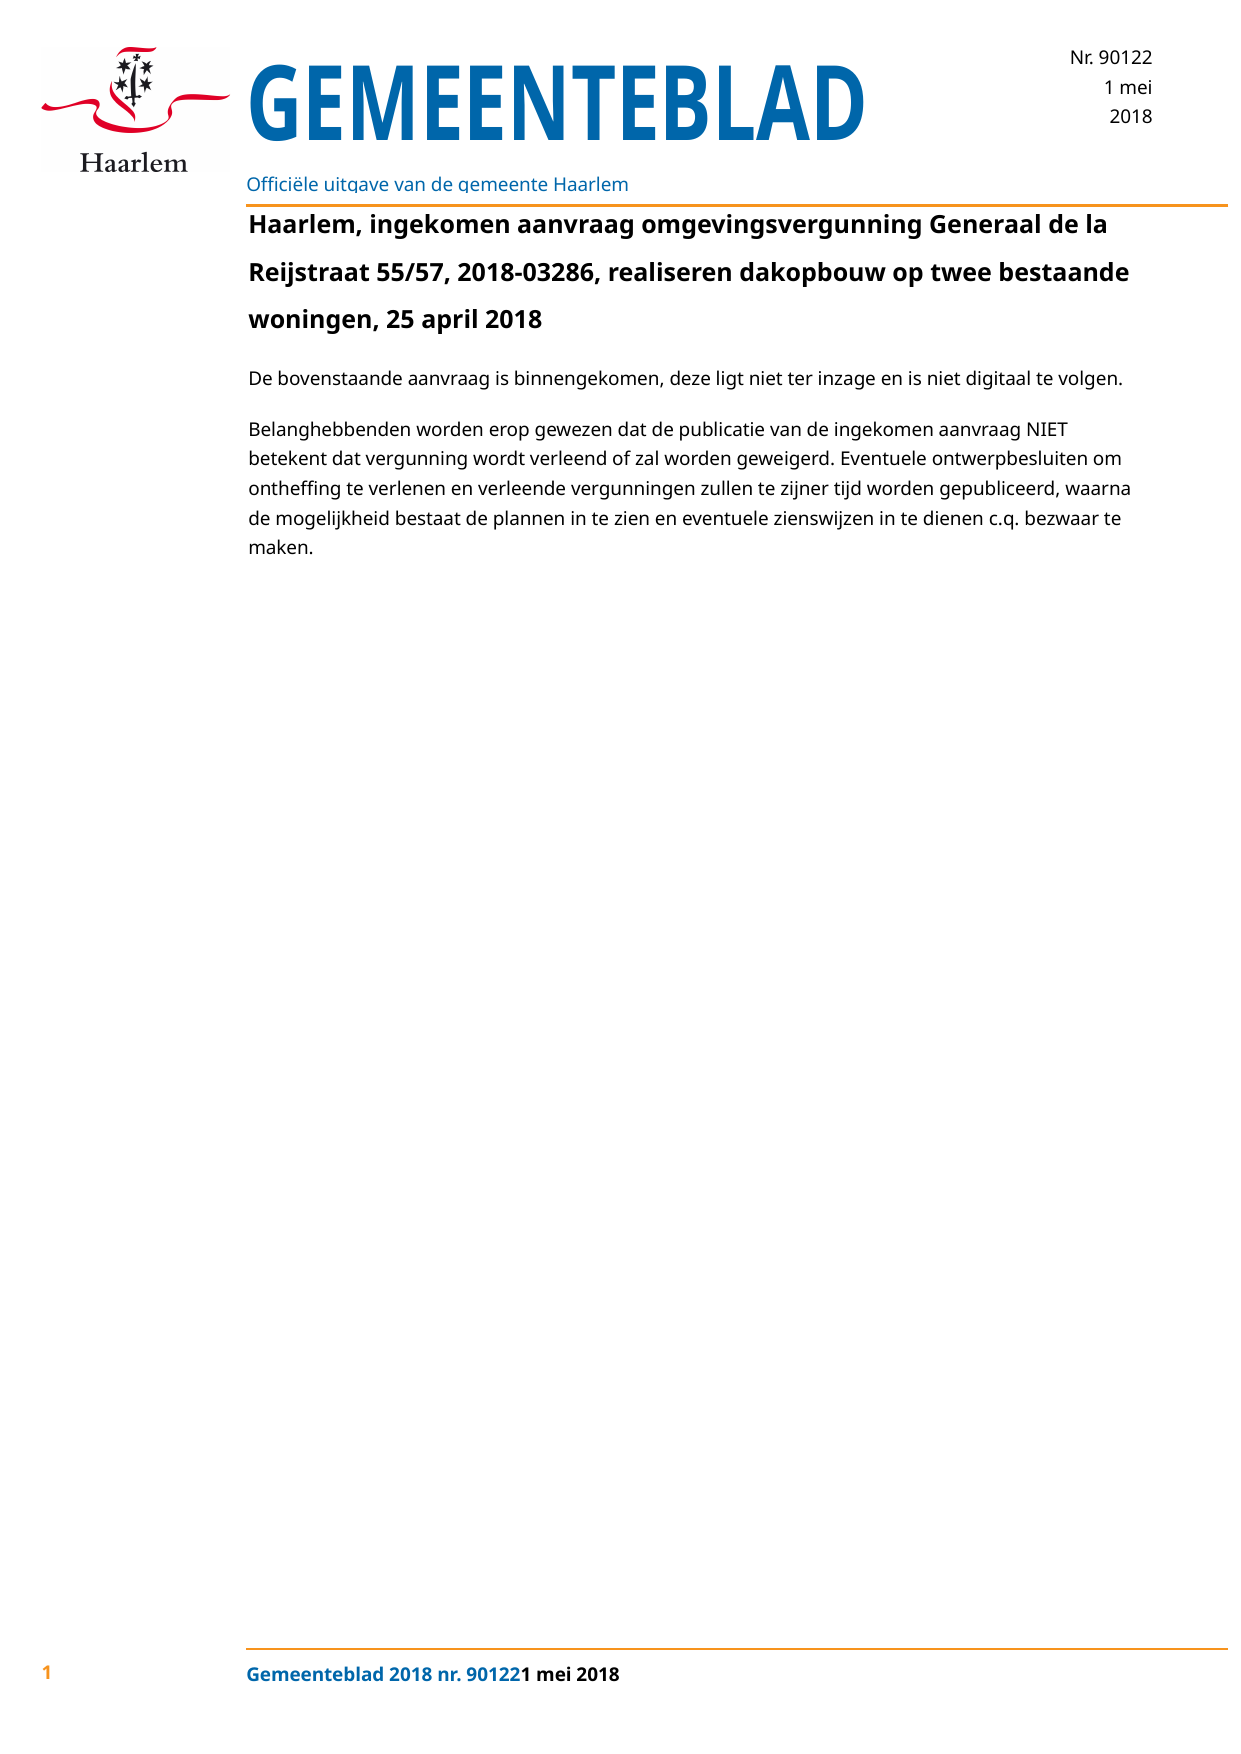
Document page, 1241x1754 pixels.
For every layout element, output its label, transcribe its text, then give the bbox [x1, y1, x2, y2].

text De bovenstaande aanvraag is binnengekomen, deze ligt niet ter inzage en is niet digitaal te volgen. [248, 366, 1152, 391]
picture [41, 47, 231, 172]
text Belanghebbenden worden erop gewezen dat de publicatie van de ingekomen aanvraag NIET betekent dat vergunning wordt verleend of zal worden geweigerd. Eventuele ontwerpbesluiten om ontheffing te verlenen en verleende vergunningen zullen te zijner tijd worden gepubliceerd, waarna de mogelijkheid bestaat de plannen in te zien en eventuele zienswijzen in te dienen c.q. bezwaar te maken. [248, 416, 1152, 560]
text Haarlem, ingekomen aanvraag omgevingsvergunning Generaal de la Reijstraat 55/57, 2018-03286, realiseren dakopbouw op twee bestaande woningen, 25 april 2018 [248, 207, 1152, 336]
